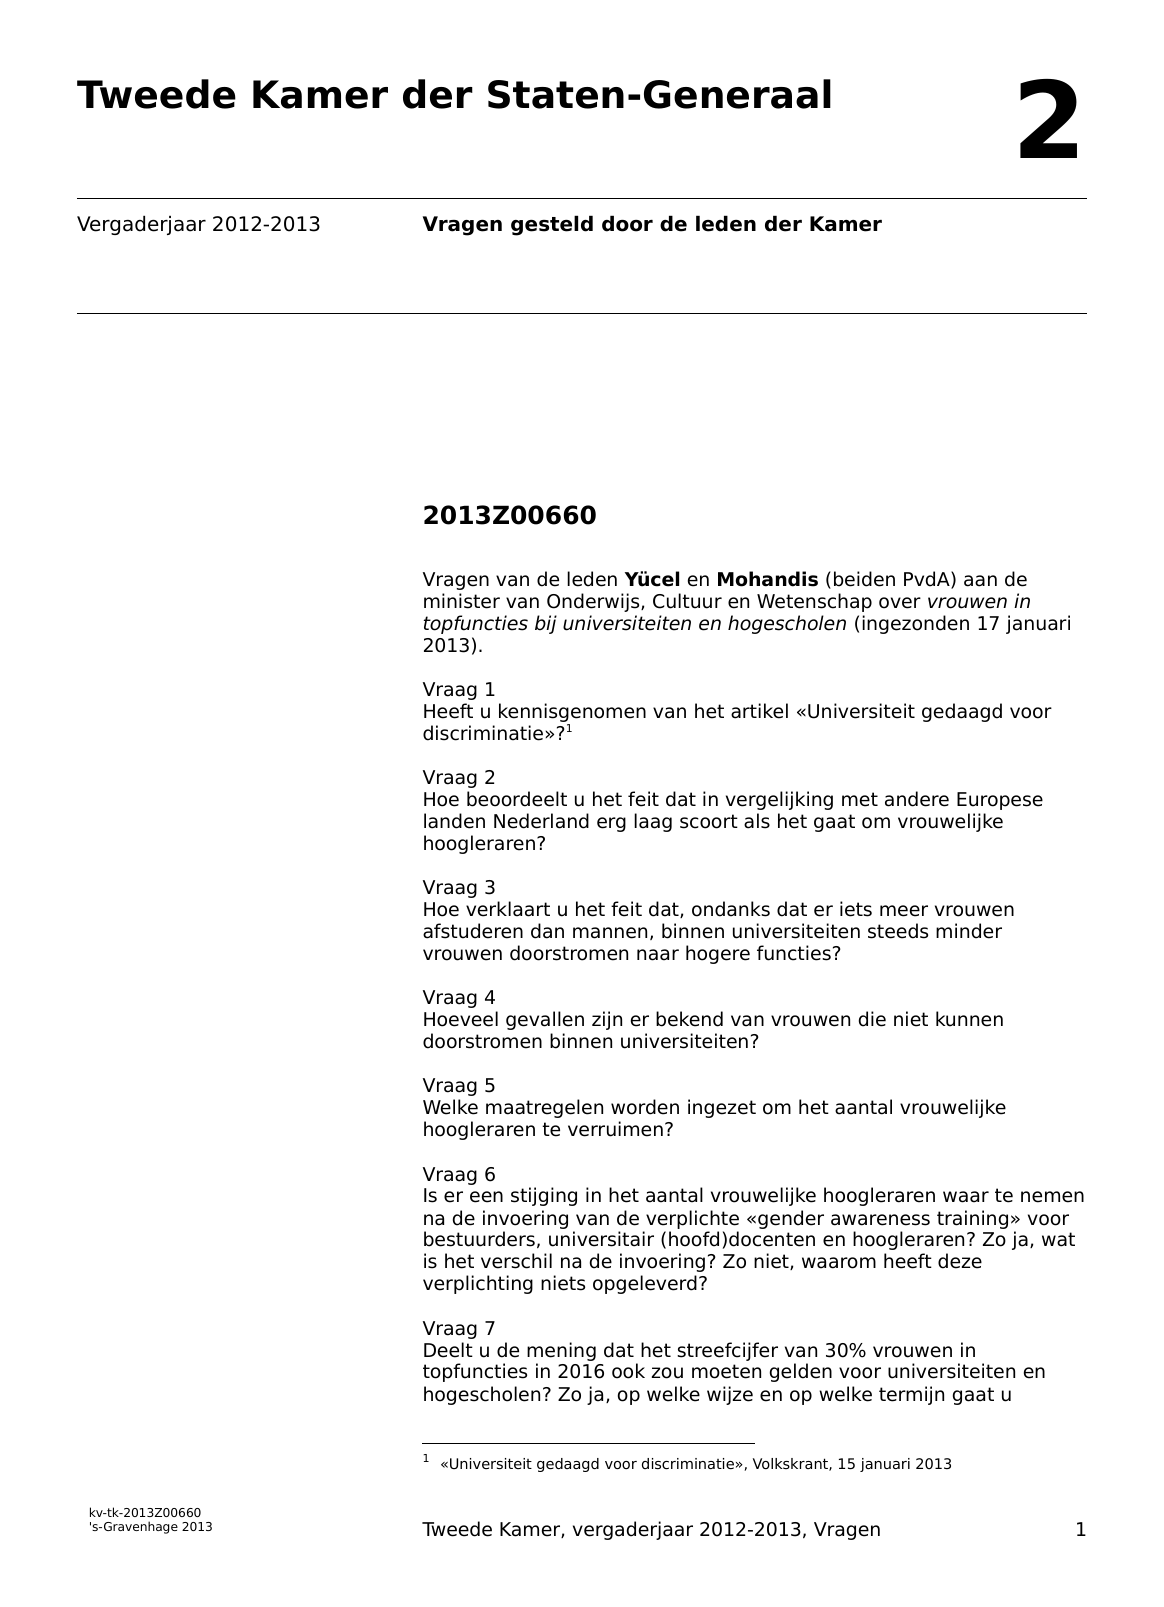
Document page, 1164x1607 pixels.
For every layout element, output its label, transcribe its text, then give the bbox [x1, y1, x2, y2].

text Vraag 2 [422, 767, 1087, 789]
text Vraag 6 [422, 1163, 1087, 1185]
table_header Tweede Kamer der Staten-Generaal [77, 59, 886, 198]
table_cell Vergaderjaar 2012-2013 [77, 199, 422, 313]
text 2013Z00660 [422, 501, 1087, 531]
text Vraag 1 [422, 679, 1087, 701]
text Hoeveel gevallen zijn er bekend van vrouwen die niet kunnen doorstromen binnen universiteiten? [422, 1009, 1087, 1053]
text Vraag 5 [422, 1075, 1087, 1097]
text Deelt u de mening dat het streefcijfer van 30% vrouwen in topfuncties in 2016 ook zou moeten gelden voor universiteiten en hogescholen? Zo ja, op welke wijze en op welke termijn gaat u [422, 1339, 1087, 1405]
text Hoe beoordeelt u het feit dat in vergelijking met andere Europese landen Nederland erg laag scoort als het gaat om vrouwelijke hoogleraren? [422, 789, 1087, 855]
text Hoe verklaart u het feit dat, ondanks dat er iets meer vrouwen afstuderen dan mannen, binnen universiteiten steeds minder vrouwen doorstromen naar hogere functies? [422, 899, 1087, 965]
table_header 2 [886, 59, 1087, 198]
table_cell Vragen gesteld door de leden der Kamer [422, 199, 1087, 313]
text 's-Gravenhage 2013 [88, 1520, 323, 1534]
text «Universiteit gedaagd voor discriminatie», Volkskrant, 15 januari 2013 [422, 1452, 1087, 1474]
text Vraag 4 [422, 987, 1087, 1009]
text Vragen van de leden Yücel en Mohandis (beiden PvdA) aan de minister van Onderwijs, Cultuur en Wetenschap over vrouwen in topfuncties bij universiteiten en hogescholen (ingezonden 17 januari 2013). [422, 569, 1087, 657]
text Is er een stijging in het aantal vrouwelijke hoogleraren waar te nemen na de invoering van de verplichte «gender awareness training» voor bestuurders, universitair (hoofd)docenten en hoogleraren? Zo ja, wat is het verschil na de invoering? Zo niet, waarom heeft deze verplichting niets opgeleverd? [422, 1185, 1087, 1295]
text kv-tk-2013Z00660 [88, 1506, 323, 1520]
text Welke maatregelen worden ingezet om het aantal vrouwelijke hoogleraren te verruimen? [422, 1097, 1087, 1141]
text Heeft u kennisgenomen van het artikel «Universiteit gedaagd voor discriminatie»? [422, 701, 1087, 745]
text Vraag 3 [422, 877, 1087, 899]
text Vraag 7 [422, 1317, 1087, 1339]
